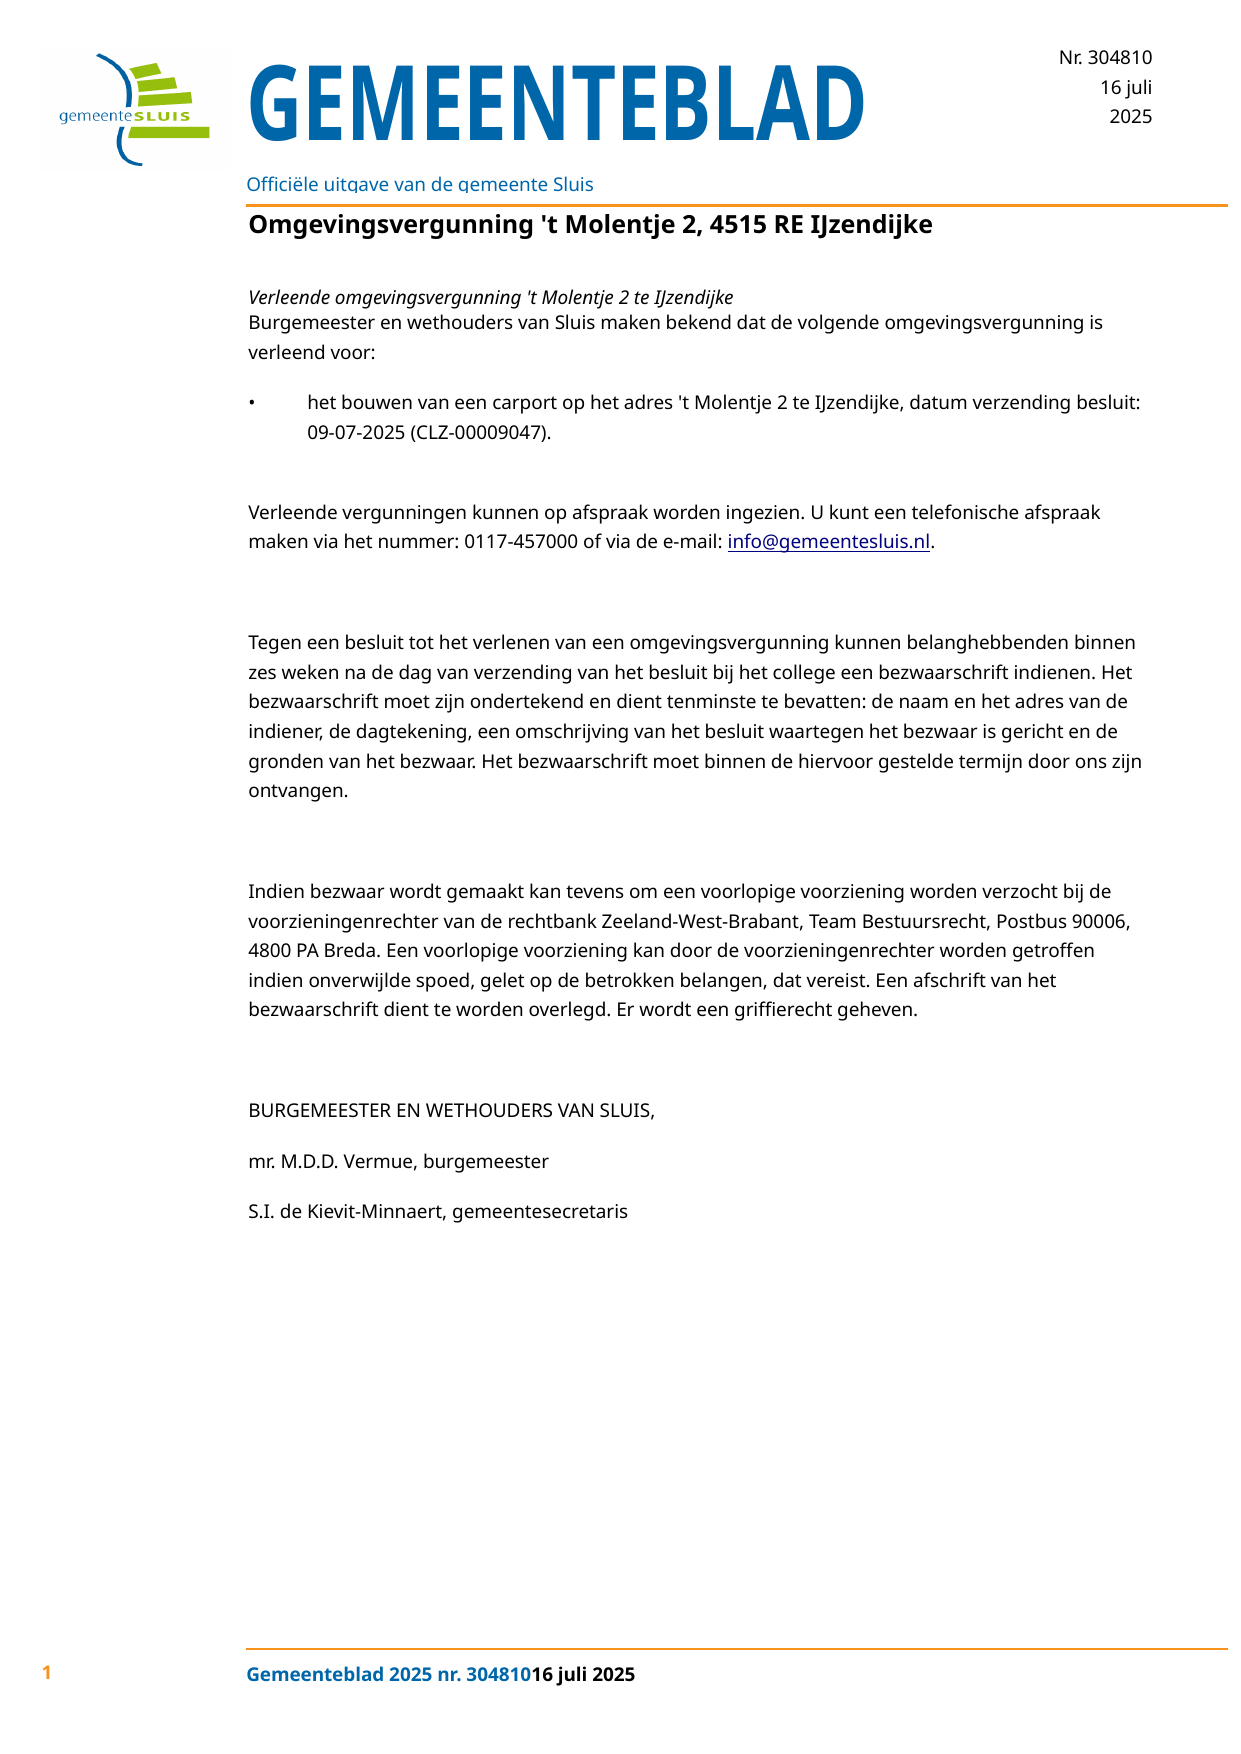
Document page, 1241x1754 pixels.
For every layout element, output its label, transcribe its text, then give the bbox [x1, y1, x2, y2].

picture [41, 47, 231, 172]
text Verleende omgevingsvergunning 't Molentje 2 te IJzendijke [248, 284, 1152, 309]
text Burgemeester en wethouders van Sluis maken bekend dat de volgende omgevingsvergunning is verleend voor: [248, 309, 1152, 365]
text BURGEMEESTER EN WETHOUDERS VAN SLUIS, [248, 1097, 1152, 1123]
text S.I. de Kievit-Minnaert, gemeentesecretaris [248, 1198, 1152, 1224]
text Omgevingsvergunning 't Molentje 2, 4515 RE IJzendijke [248, 207, 1152, 241]
text mr. M.D.D. Vermue, burgemeester [248, 1148, 1152, 1174]
text Tegen een besluit tot het verlenen van een omgevingsvergunning kunnen belanghebbenden binnen zes weken na de dag van verzending van het besluit bij het college een bezwaarschrift indienen. Het bezwaarschrift moet zijn ondertekend en dient tenminste te bevatten: de naam en het adres van de indiener, de dagtekening, een omschrijving van het besluit waartegen het bezwaar is gericht en de gronden van het bezwaar. Het bezwaarschrift moet binnen de hiervoor gestelde termijn door ons zijn ontvangen. [248, 629, 1152, 803]
list het bouwen van een carport op het adres 't Molentje 2 te IJzendijke, datum verzending besluit: 09-07-2025 (CLZ-00009047). [248, 389, 1152, 445]
text Indien bezwaar wordt gemaakt kan tevens om een voorlopige voorziening worden verzocht bij de voorzieningenrechter van de rechtbank Zeeland-West-Brabant, Team Bestuursrecht, Postbus 90006, 4800 PA Breda. Een voorlopige voorziening kan door de voorzieningenrechter worden getroffen indien onverwijlde spoed, gelet op de betrokken belangen, dat vereist. Een afschrift van het bezwaarschrift dient te worden overlegd. Er wordt een griffierecht geheven. [248, 878, 1152, 1022]
text Verleende vergunningen kunnen op afspraak worden ingezien. U kunt een telefonische afspraak maken via het nummer: 0117-457000 of via de e-mail: info@gemeentesluis.nl. [248, 499, 1152, 554]
